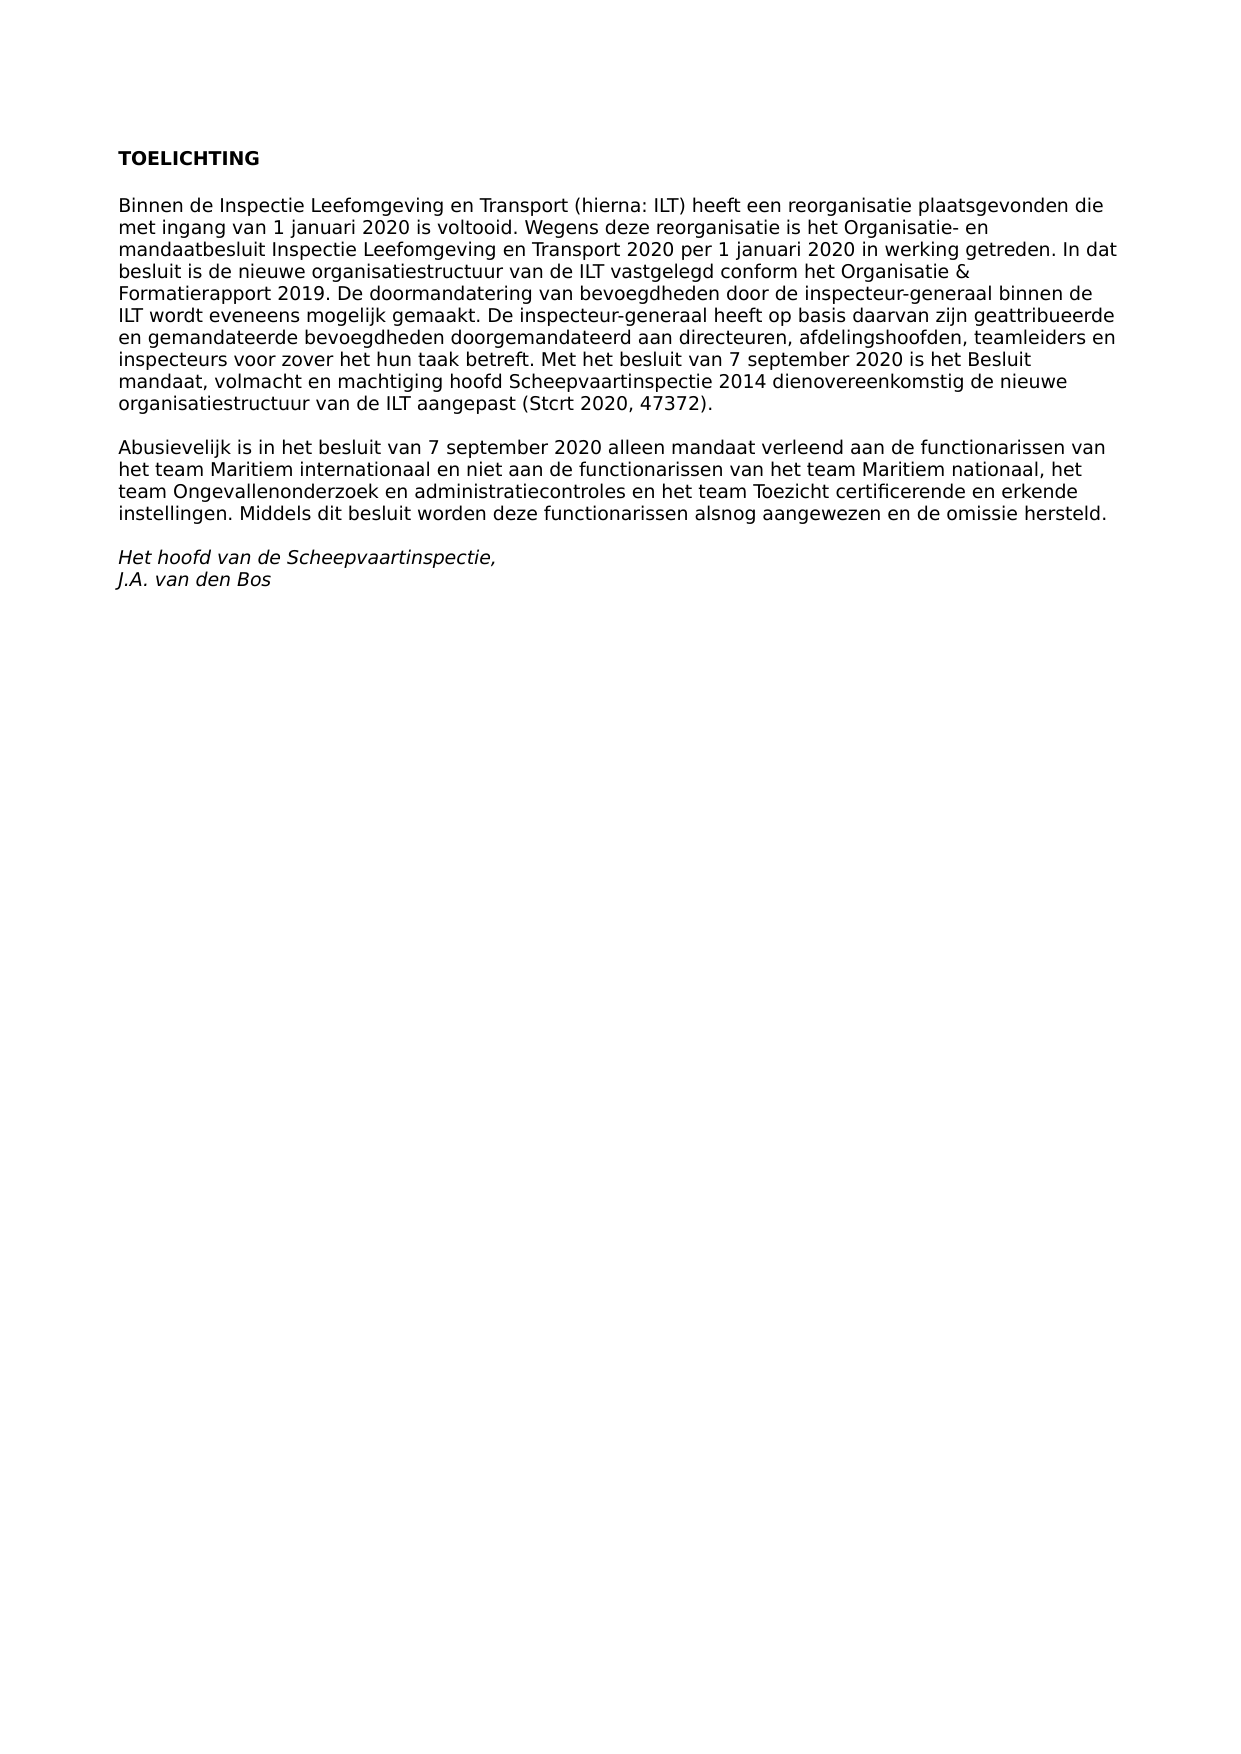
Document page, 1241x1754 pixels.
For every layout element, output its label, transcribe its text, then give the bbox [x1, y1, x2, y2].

subtitle TOELICHTING [118, 148, 1122, 170]
text Binnen de Inspectie Leefomgeving en Transport (hierna: ILT) heeft een reorganisatie plaatsgevonden die met ingang van 1 januari 2020 is voltooid. Wegens deze reorganisatie is het Organisatie- en mandaatbesluit Inspectie Leefomgeving en Transport 2020 per 1 januari 2020 in werking getreden. In dat besluit is de nieuwe organisatiestructuur van de ILT vastgelegd conform het Organisatie & Formatierapport 2019. De doormandatering van bevoegdheden door de inspecteur-generaal binnen de ILT wordt eveneens mogelijk gemaakt. De inspecteur-generaal heeft op basis daarvan zijn geattribueerde en gemandateerde bevoegdheden doorgemandateerd aan directeuren, afdelingshoofden, teamleiders en inspecteurs voor zover het hun taak betreft. Met het besluit van 7 september 2020 is het Besluit mandaat, volmacht en machtiging hoofd Scheepvaartinspectie 2014 dienovereenkomstig de nieuwe organisatiestructuur van de ILT aangepast (Stcrt 2020, 47372). [118, 195, 1122, 415]
text Het hoofd van de Scheepvaartinspectie, J.A. van den Bos [118, 547, 1122, 591]
text Abusievelijk is in het besluit van 7 september 2020 alleen mandaat verleend aan de functionarissen van het team Maritiem internationaal en niet aan de functionarissen van het team Maritiem nationaal, het team Ongevallenonderzoek en administratiecontroles en het team Toezicht certificerende en erkende instellingen. Middels dit besluit worden deze functionarissen alsnog aangewezen en de omissie hersteld. [118, 437, 1122, 525]
